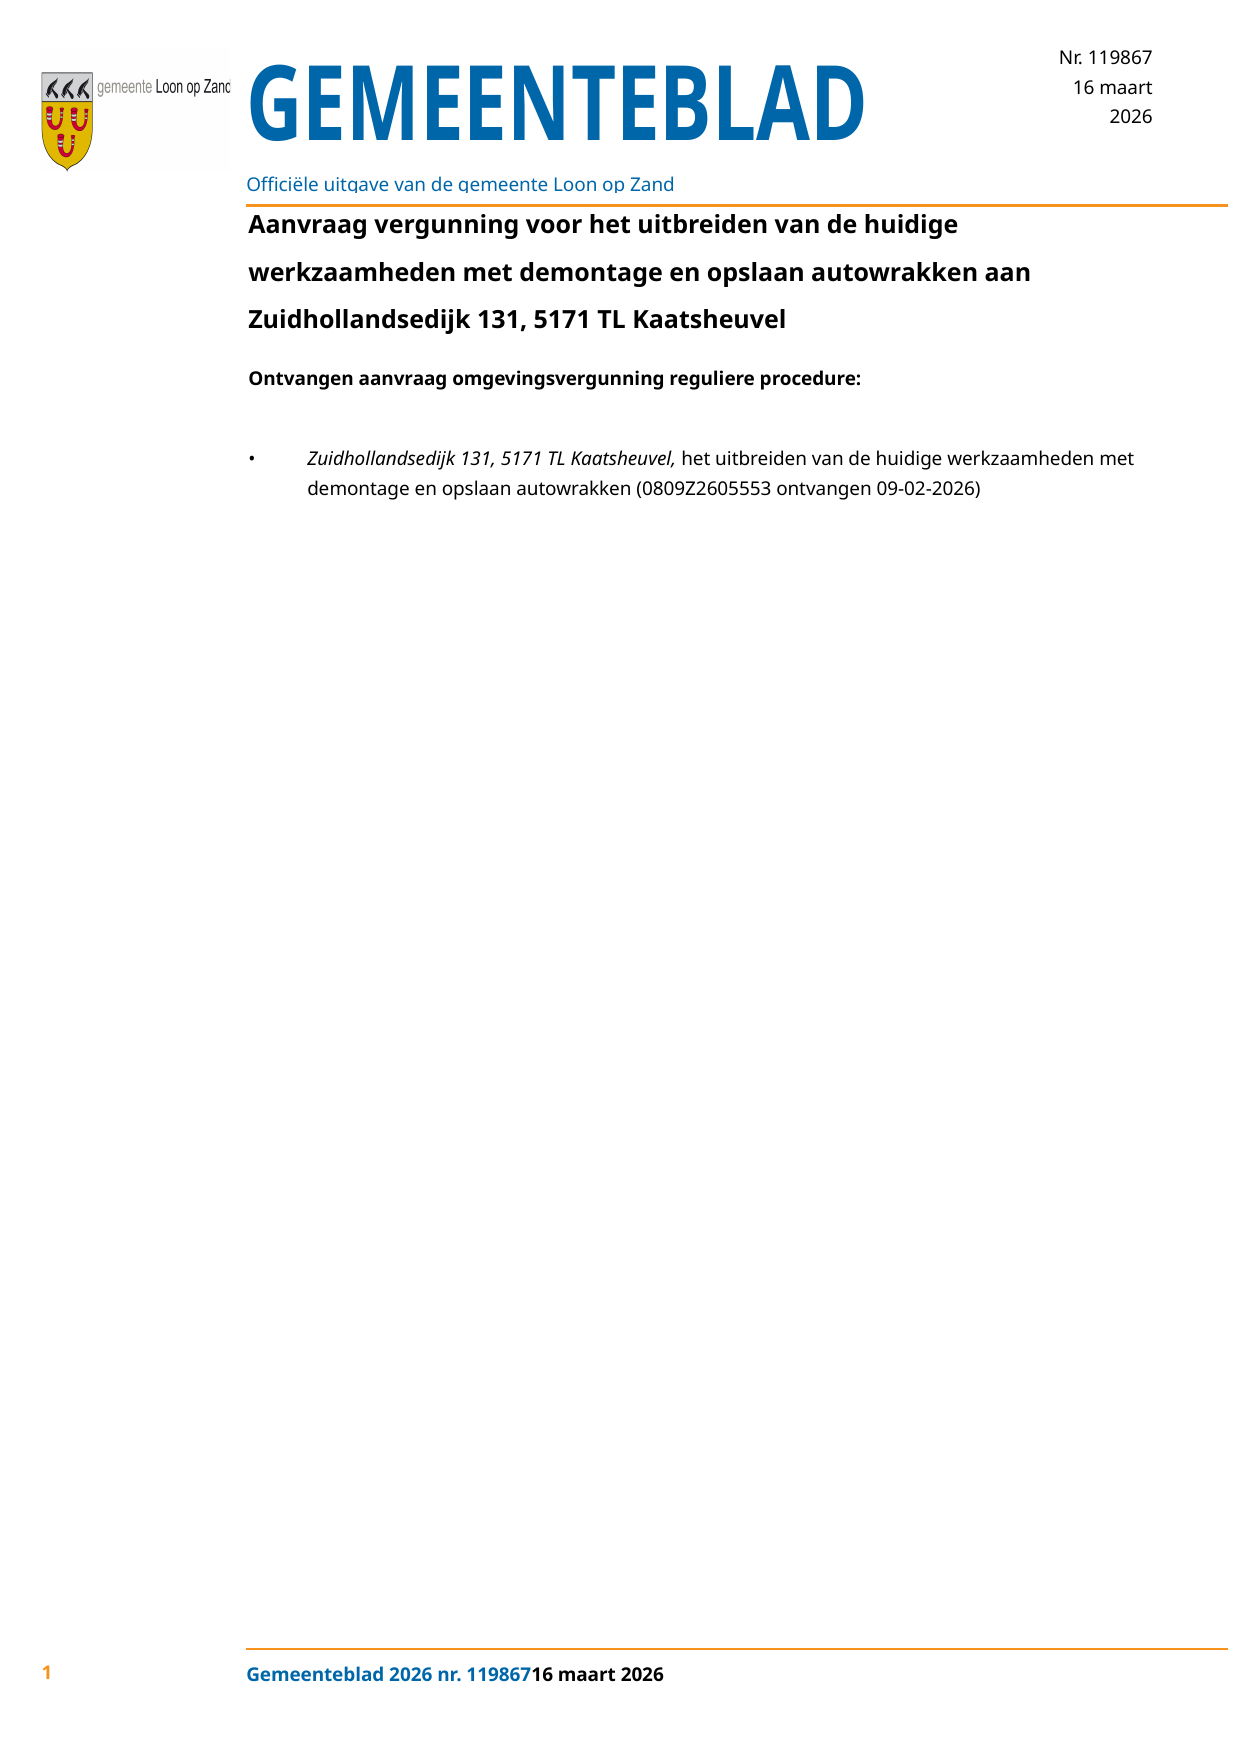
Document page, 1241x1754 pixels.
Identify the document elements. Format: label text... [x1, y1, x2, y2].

picture [41, 47, 231, 172]
text Aanvraag vergunning voor het uitbreiden van de huidige werkzaamheden met demontage en opslaan autowrakken aan Zuidhollandsedijk 131, 5171 TL Kaatsheuvel [248, 207, 1152, 336]
text Ontvangen aanvraag omgevingsvergunning reguliere procedure: [248, 366, 1152, 391]
list Zuidhollandsedijk 131, 5171 TL Kaatsheuvel, het uitbreiden van de huidige werkzaamheden met demontage en opslaan autowrakken (0809Z2605553 ontvangen 09-02-2026) [248, 446, 1152, 501]
